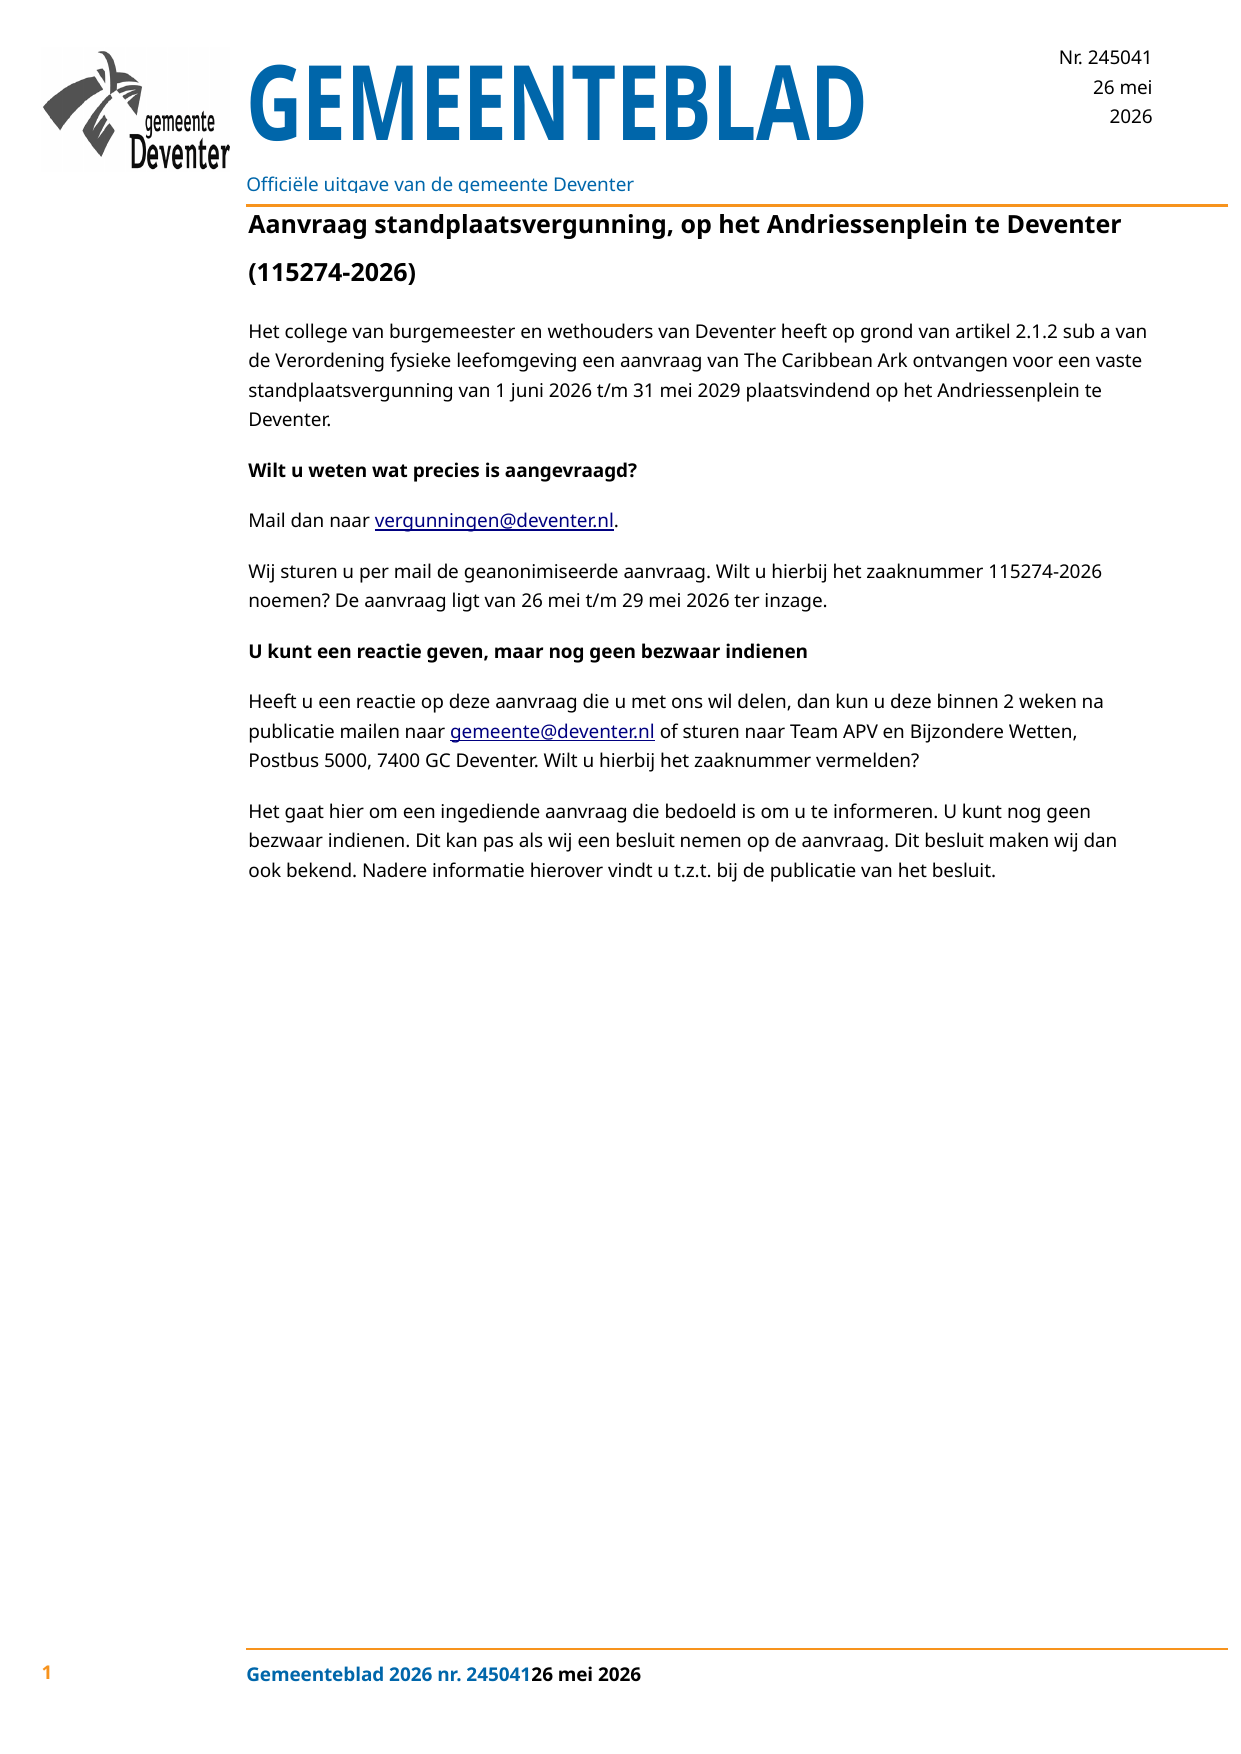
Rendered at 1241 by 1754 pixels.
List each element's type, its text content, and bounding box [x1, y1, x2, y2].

text Aanvraag standplaatsvergunning, op het Andriessenplein te Deventer (115274-2026) [248, 207, 1152, 288]
text Wilt u weten wat precies is aangevraagd? [248, 457, 1152, 483]
picture [41, 47, 231, 172]
text U kunt een reactie geven, maar nog geen bezwaar indienen [248, 638, 1152, 664]
text Wij sturen u per mail de geanonimiseerde aanvraag. Wilt u hierbij het zaaknummer 115274-2026 noemen? De aanvraag ligt van 26 mei t/m 29 mei 2026 ter inzage. [248, 558, 1152, 613]
text Mail dan naar vergunningen@deventer.nl. [248, 507, 1152, 533]
text Het gaat hier om een ingediende aanvraag die bedoeld is om u te informeren. U kunt nog geen bezwaar indienen. Dit kan pas als wij een besluit nemen op de aanvraag. Dit besluit maken wij dan ook bekend. Nadere informatie hierover vindt u t.z.t. bij de publicatie van het besluit. [248, 798, 1152, 883]
text Heeft u een reactie op deze aanvraag die u met ons wil delen, dan kun u deze binnen 2 weken na publicatie mailen naar gemeente@deventer.nl of sturen naar Team APV en Bijzondere Wetten, Postbus 5000, 7400 GC Deventer. Wilt u hierbij het zaaknummer vermelden? [248, 688, 1152, 773]
text Het college van burgemeester en wethouders van Deventer heeft op grond van artikel 2.1.2 sub a van de Verordening fysieke leefomgeving een aanvraag van The Caribbean Ark ontvangen voor een vaste standplaatsvergunning van 1 juni 2026 t/m 31 mei 2029 plaatsvindend op het Andriessenplein te Deventer. [248, 318, 1152, 432]
